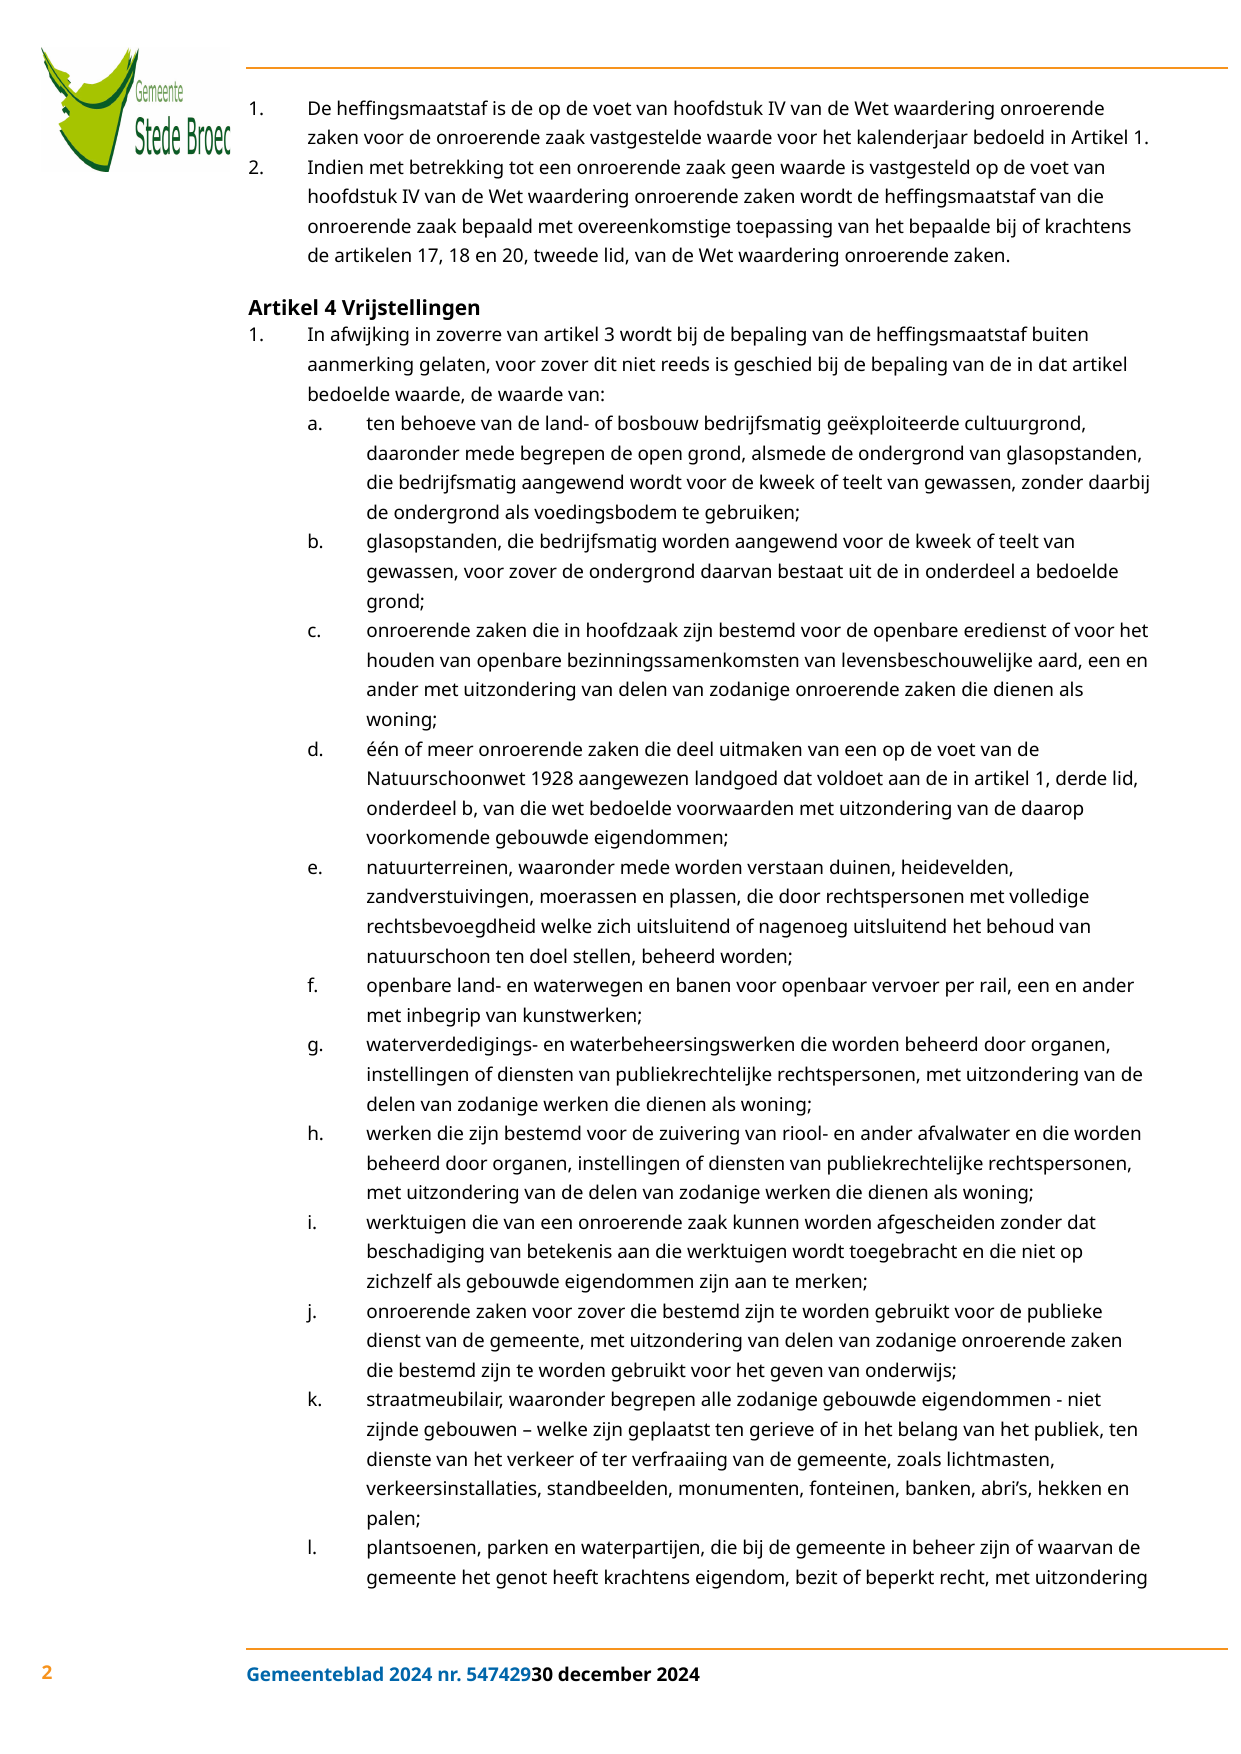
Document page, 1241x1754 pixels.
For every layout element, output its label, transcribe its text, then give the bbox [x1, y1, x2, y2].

list straatmeubilair, waaronder begrepen alle zodanige gebouwde eigendommen - niet zijnde gebouwen – welke zijn geplaatst ten gerieve of in het belang van het publiek, ten dienste van het verkeer of ter verfraaiing van de gemeente, zoals lichtmasten, verkeersinstallaties, standbeelden, monumenten, fonteinen, banken, abri’s, hekken en palen; [307, 1387, 1152, 1531]
list één of meer onroerende zaken die deel uitmaken van een op de voet van de Natuurschoonwet 1928 aangewezen landgoed dat voldoet aan de in artikel 1, derde lid, onderdeel b, van die wet bedoelde voorwaarden met uitzondering van de daarop voorkomende gebouwde eigendommen; [307, 736, 1152, 850]
list waterverdedigings- en waterbeheersingswerken die worden beheerd door organen, instellingen of diensten van publiekrechtelijke rechtspersonen, met uitzondering van de delen van zodanige werken die dienen als woning; [307, 1032, 1152, 1116]
list glasopstanden, die bedrijfsmatig worden aangewend voor de kweek of teelt van gewassen, voor zover de ondergrond daarvan bestaat uit de in onderdeel a bedoelde grond; [307, 529, 1152, 613]
list onroerende zaken voor zover die bestemd zijn te worden gebruikt voor de publieke dienst van de gemeente, met uitzondering van delen van zodanige onroerende zaken die bestemd zijn te worden gebruikt voor het geven van onderwijs; [307, 1298, 1152, 1383]
list plantsoenen, parken en waterpartijen, die bij de gemeente in beheer zijn of waarvan de gemeente het genot heeft krachtens eigendom, bezit of beperkt recht, met uitzondering [307, 1534, 1152, 1590]
list Indien met betrekking tot een onroerende zaak geen waarde is vastgesteld op de voet van hoofdstuk IV van de Wet waardering onroerende zaken wordt de heffingsmaatstaf van die onroerende zaak bepaald met overeenkomstige toepassing van het bepaalde bij of krachtens de artikelen 17, 18 en 20, tweede lid, van de Wet waardering onroerende zaken. [248, 154, 1152, 268]
list In afwijking in zoverre van artikel 3 wordt bij de bepaling van de heffingsmaatstaf buiten aanmerking gelaten, voor zover dit niet reeds is geschied bij de bepaling van de in dat artikel bedoelde waarde, de waarde van: [248, 322, 1152, 406]
list werken die zijn bestemd voor de zuivering van riool- en ander afvalwater en die worden beheerd door organen, instellingen of diensten van publiekrechtelijke rechtspersonen, met uitzondering van de delen van zodanige werken die dienen als woning; [307, 1120, 1152, 1205]
list natuurterreinen, waaronder mede worden verstaan duinen, heidevelden, zandverstuivingen, moerassen en plassen, die door rechtspersonen met volledige rechtsbevoegdheid welke zich uitsluitend of nagenoeg uitsluitend het behoud van natuurschoon ten doel stellen, beheerd worden; [307, 854, 1152, 968]
list openbare land- en waterwegen en banen voor openbaar vervoer per rail, een en ander met inbegrip van kunstwerken; [307, 972, 1152, 1028]
picture [41, 47, 231, 172]
list De heffingsmaatstaf is de op de voet van hoofdstuk IV van de Wet waardering onroerende zaken voor de onroerende zaak vastgestelde waarde voor het kalenderjaar bedoeld in Artikel 1. [248, 95, 1152, 150]
list ten behoeve van de land- of bosbouw bedrijfsmatig geëxploiteerde cultuurgrond, daaronder mede begrepen de open grond, alsmede de ondergrond van glasopstanden, die bedrijfsmatig aangewend wordt voor de kweek of teelt van gewassen, zonder daarbij de ondergrond als voedingsbodem te gebruiken; [307, 410, 1152, 525]
list onroerende zaken die in hoofdzaak zijn bestemd voor de openbare eredienst of voor het houden van openbare bezinningssamenkomsten van levensbeschouwelijke aard, een en ander met uitzondering van delen van zodanige onroerende zaken die dienen als woning; [307, 617, 1152, 732]
text Artikel 4 Vrijstellingen [248, 293, 1152, 322]
list werktuigen die van een onroerende zaak kunnen worden afgescheiden zonder dat beschadiging van betekenis aan die werktuigen wordt toegebracht en die niet op zichzelf als gebouwde eigendommen zijn aan te merken; [307, 1209, 1152, 1294]
